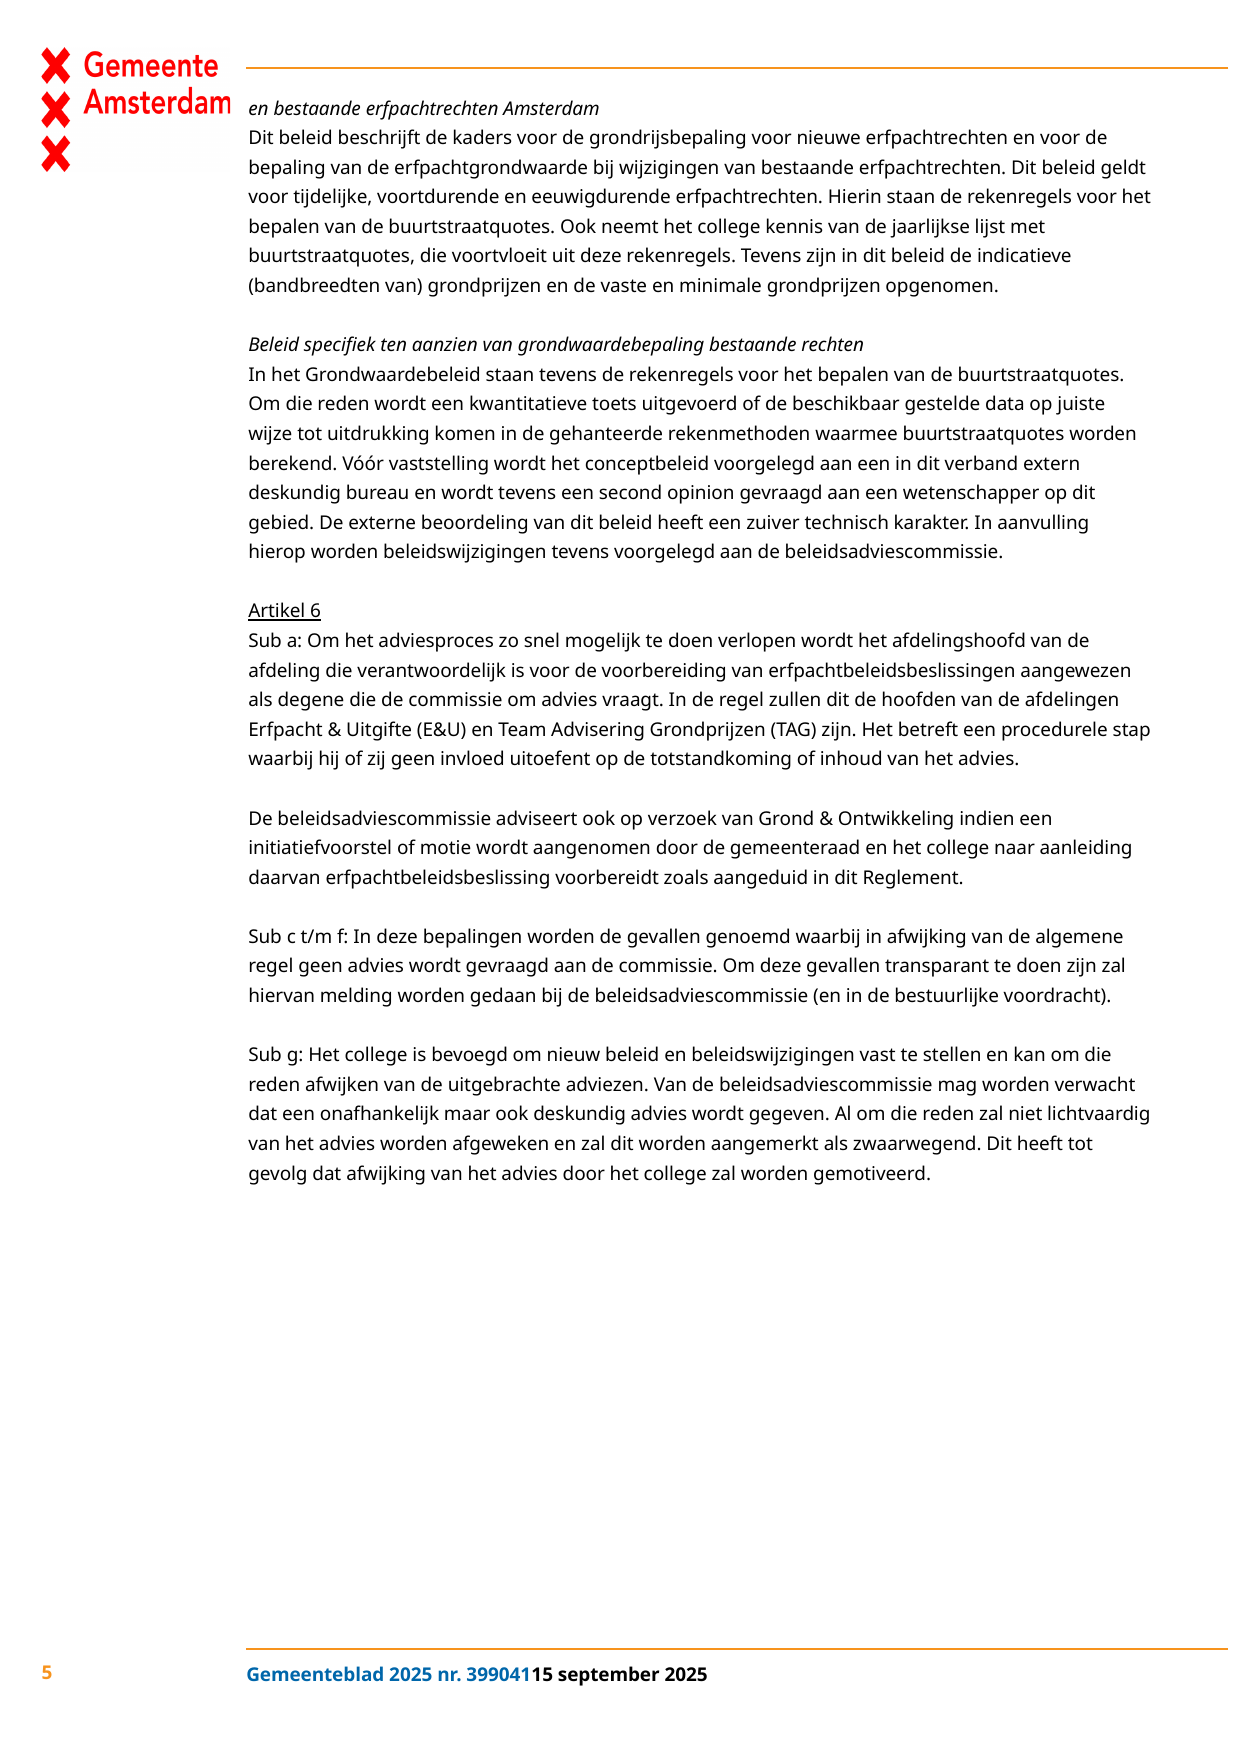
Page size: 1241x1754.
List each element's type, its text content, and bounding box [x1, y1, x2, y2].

text Beleid specifiek ten aanzien van grondwaardebepaling bestaande rechten [248, 331, 1152, 357]
text Sub a: Om het adviesproces zo snel mogelijk te doen verlopen wordt het afdelingshoofd van de afdeling die verantwoordelijk is voor de voorbereiding van erfpachtbeleidsbeslissingen aangewezen als degene die de commissie om advies vraagt. In de regel zullen dit de hoofden van de afdelingen Erfpacht & Uitgifte (E&U) en Team Advisering Grondprijzen (TAG) zijn. Het betreft een procedurele stap waarbij hij of zij geen invloed uitoefent op de totstandkoming of inhoud van het advies. [248, 627, 1152, 771]
text De beleidsadviescommissie adviseert ook op verzoek van Grond & Ontwikkeling indien een initiatiefvoorstel of motie wordt aangenomen door de gemeenteraad en het college naar aanleiding daarvan erfpachtbeleidsbeslissing voorbereidt zoals aangeduid in dit Reglement. [248, 805, 1152, 890]
text In het Grondwaardebeleid staan tevens de rekenregels voor het bepalen van de buurtstraatquotes. Om die reden wordt een kwantitatieve toets uitgevoerd of de beschikbaar gestelde data op juiste wijze tot uitdrukking komen in de gehanteerde rekenmethoden waarmee buurtstraatquotes worden berekend. Vóór vaststelling wordt het conceptbeleid voorgelegd aan een in dit verband extern deskundig bureau en wordt tevens een second opinion gevraagd aan een wetenschapper op dit gebied. De externe beoordeling van dit beleid heeft een zuiver technisch karakter. In aanvulling hierop worden beleidswijzigingen tevens voorgelegd aan de beleidsadviescommissie. [248, 361, 1152, 564]
text Artikel 6 [248, 598, 1152, 623]
text Sub g: Het college is bevoegd om nieuw beleid en beleidswijzigingen vast te stellen en kan om die reden afwijken van de uitgebrachte adviezen. Van de beleidsadviescommissie mag worden verwacht dat een onafhankelijk maar ook deskundig advies wordt gegeven. Al om die reden zal niet lichtvaardig van het advies worden afgeweken en zal dit worden aangemerkt als zwaarwegend. Dit heeft tot gevolg dat afwijking van het advies door het college zal worden gemotiveerd. [248, 1041, 1152, 1186]
text Dit beleid beschrijft de kaders voor de grondrijsbepaling voor nieuwe erfpachtrechten en voor de bepaling van de erfpachtgrondwaarde bij wijzigingen van bestaande erfpachtrechten. Dit beleid geldt voor tijdelijke, voortdurende en eeuwigdurende erfpachtrechten. Hierin staan de rekenregels voor het bepalen van de buurtstraatquotes. Ook neemt het college kennis van de jaarlijkse lijst met buurtstraatquotes, die voortvloeit uit deze rekenregels. Tevens zijn in dit beleid de indicatieve (bandbreedten van) grondprijzen en de vaste en minimale grondprijzen opgenomen. [248, 124, 1152, 298]
text Sub c t/m f: In deze bepalingen worden de gevallen genoemd waarbij in afwijking van de algemene regel geen advies wordt gevraagd aan de commissie. Om deze gevallen transparant te doen zijn zal hiervan melding worden gedaan bij de beleidsadviescommissie (en in de bestuurlijke voordracht). [248, 923, 1152, 1008]
picture [41, 47, 231, 172]
text en bestaande erfpachtrechten Amsterdam [248, 95, 1152, 121]
